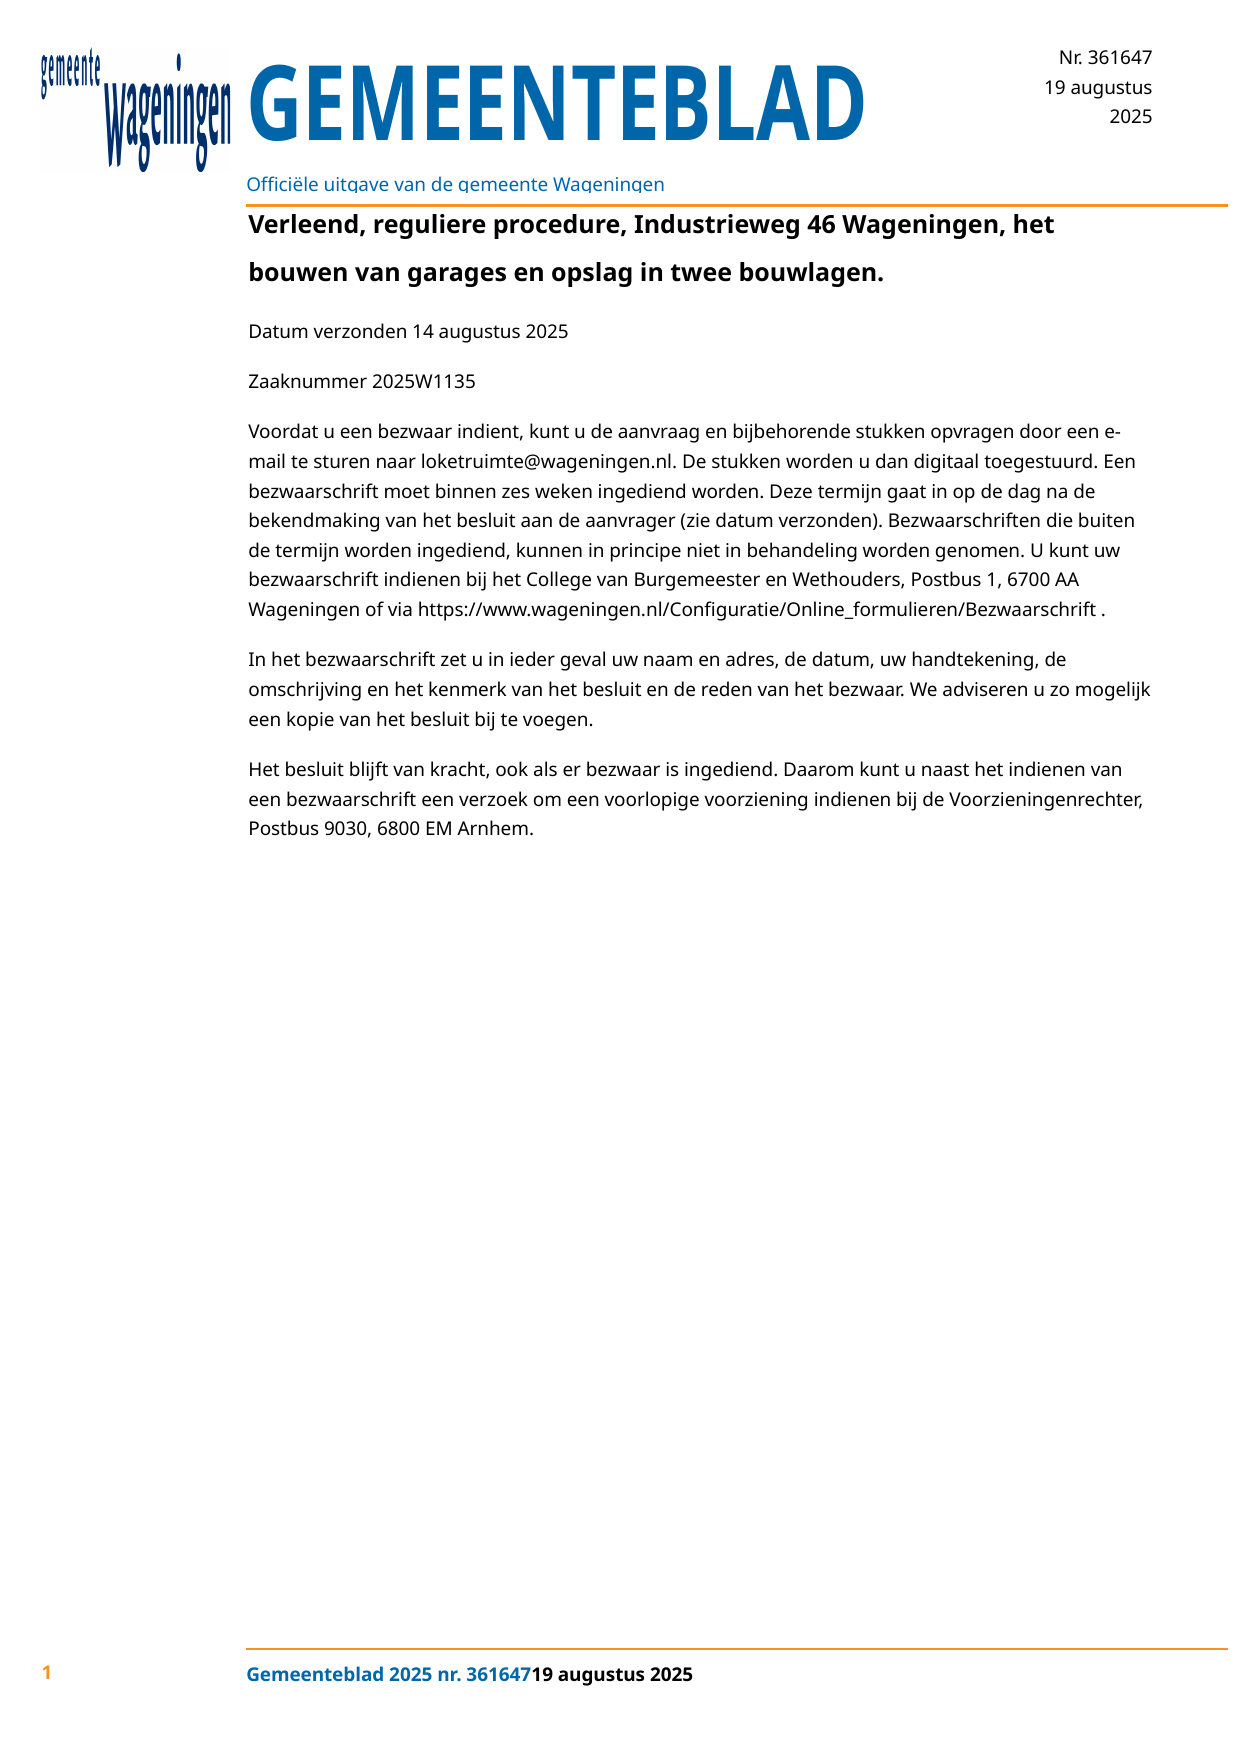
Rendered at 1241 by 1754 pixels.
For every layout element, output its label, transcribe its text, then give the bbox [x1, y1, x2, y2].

text Het besluit blijft van kracht, ook als er bezwaar is ingediend. Daarom kunt u naast het indienen van een bezwaarschrift een verzoek om een voorlopige voorziening indienen bij de Voorzieningenrechter, Postbus 9030, 6800 EM Arnhem. [248, 756, 1152, 841]
text Verleend, reguliere procedure, Industrieweg 46 Wageningen, het bouwen van garages en opslag in twee bouwlagen. [248, 207, 1152, 288]
text Voordat u een bezwaar indient, kunt u de aanvraag en bijbehorende stukken opvragen door een e-mail te sturen naar loketruimte@wageningen.nl. De stukken worden u dan digitaal toegestuurd. Een bezwaarschrift moet binnen zes weken ingediend worden. Deze termijn gaat in op de dag na de bekendmaking van het besluit aan de aanvrager (zie datum verzonden). Bezwaarschriften die buiten de termijn worden ingediend, kunnen in principe niet in behandeling worden genomen. U kunt uw bezwaarschrift indienen bij het College van Burgemeester en Wethouders, Postbus 1, 6700 AA Wageningen of via https://www.wageningen.nl/Configuratie/Online_formulieren/Bezwaarschrift . [248, 419, 1152, 622]
text In het bezwaarschrift zet u in ieder geval uw naam en adres, de datum, uw handtekening, de omschrijving en het kenmerk van het besluit en de reden van het bezwaar. We adviseren u zo mogelijk een kopie van het besluit bij te voegen. [248, 647, 1152, 732]
text Zaaknummer 2025W1135 [248, 368, 1152, 394]
text Datum verzonden 14 augustus 2025 [248, 318, 1152, 344]
picture [41, 47, 231, 172]
